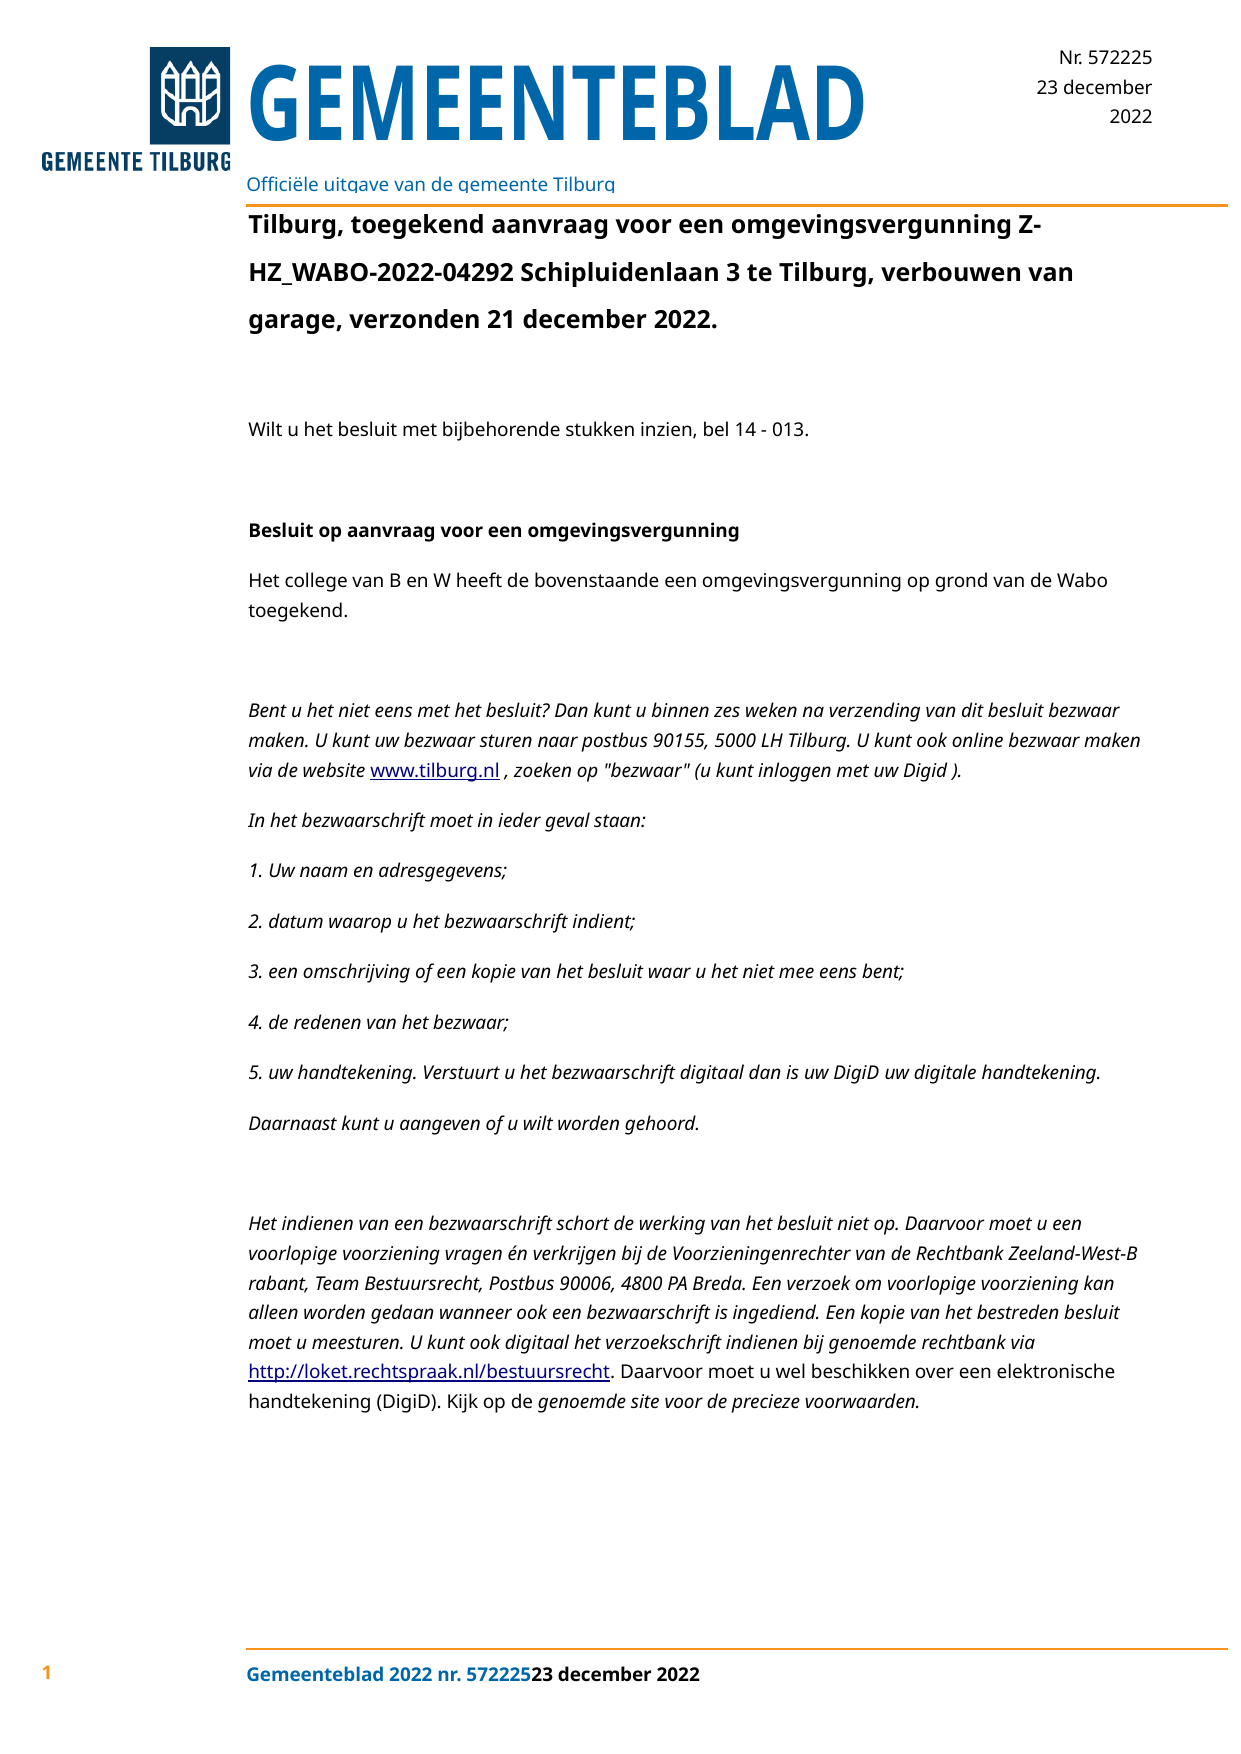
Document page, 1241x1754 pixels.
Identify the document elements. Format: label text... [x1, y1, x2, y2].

text Bent u het niet eens met het besluit? Dan kunt u binnen zes weken na verzending van dit besluit bezwaar maken. U kunt uw bezwaar sturen naar postbus 90155, 5000 LH Tilburg. U kunt ook online bezwaar maken via de website www.tilburg.nl , zoeken op "bezwaar" (u kunt inloggen met uw Digid ). [248, 698, 1152, 782]
text In het bezwaarschrift moet in ieder geval staan: [248, 807, 1152, 833]
text 1. Uw naam en adresgegevens; [248, 858, 1152, 883]
text Het indienen van een bezwaarschrift schort de werking van het besluit niet op. Daarvoor moet u een voorlopige voorziening vragen én verkrijgen bij de Voorzieningenrechter van de Rechtbank Zeeland-West-B rabant, Team Bestuursrecht, Postbus 90006, 4800 PA Breda. Een verzoek om voorlopige voorziening kan alleen worden gedaan wanneer ook een bezwaarschrift is ingediend. Een kopie van het bestreden besluit moet u meesturen. U kunt ook digitaal het verzoekschrift indienen bij genoemde rechtbank via http://loket.rechtspraak.nl/bestuursrecht. Daarvoor moet u wel beschikken over een elektronische handtekening (DigiD). Kijk op de genoemde site voor de precieze voorwaarden. [248, 1211, 1152, 1414]
text Daarnaast kunt u aangeven of u wilt worden gehoord. [248, 1110, 1152, 1135]
text Het college van B en W heeft de bovenstaande een omgevingsvergunning op grond van de Wabo toegekend. [248, 567, 1152, 622]
text 5. uw handtekening. Verstuurt u het bezwaarschrift digitaal dan is uw DigiD uw digitale handtekening. [248, 1059, 1152, 1085]
text 2. datum waarop u het bezwaarschrift indient; [248, 908, 1152, 934]
text Besluit op aanvraag voor een omgevingsvergunning [248, 517, 1152, 542]
picture [41, 47, 231, 172]
text 4. de redenen van het bezwaar; [248, 1009, 1152, 1034]
text Wilt u het besluit met bijbehorende stukken inzien, bel 14 - 013. [248, 416, 1152, 442]
text 3. een omschrijving of een kopie van het besluit waar u het niet mee eens bent; [248, 958, 1152, 984]
text Tilburg, toegekend aanvraag voor een omgevingsvergunning Z-HZ_WABO-2022-04292 Schipluidenlaan 3 te Tilburg, verbouwen van garage, verzonden 21 december 2022. [248, 207, 1152, 336]
